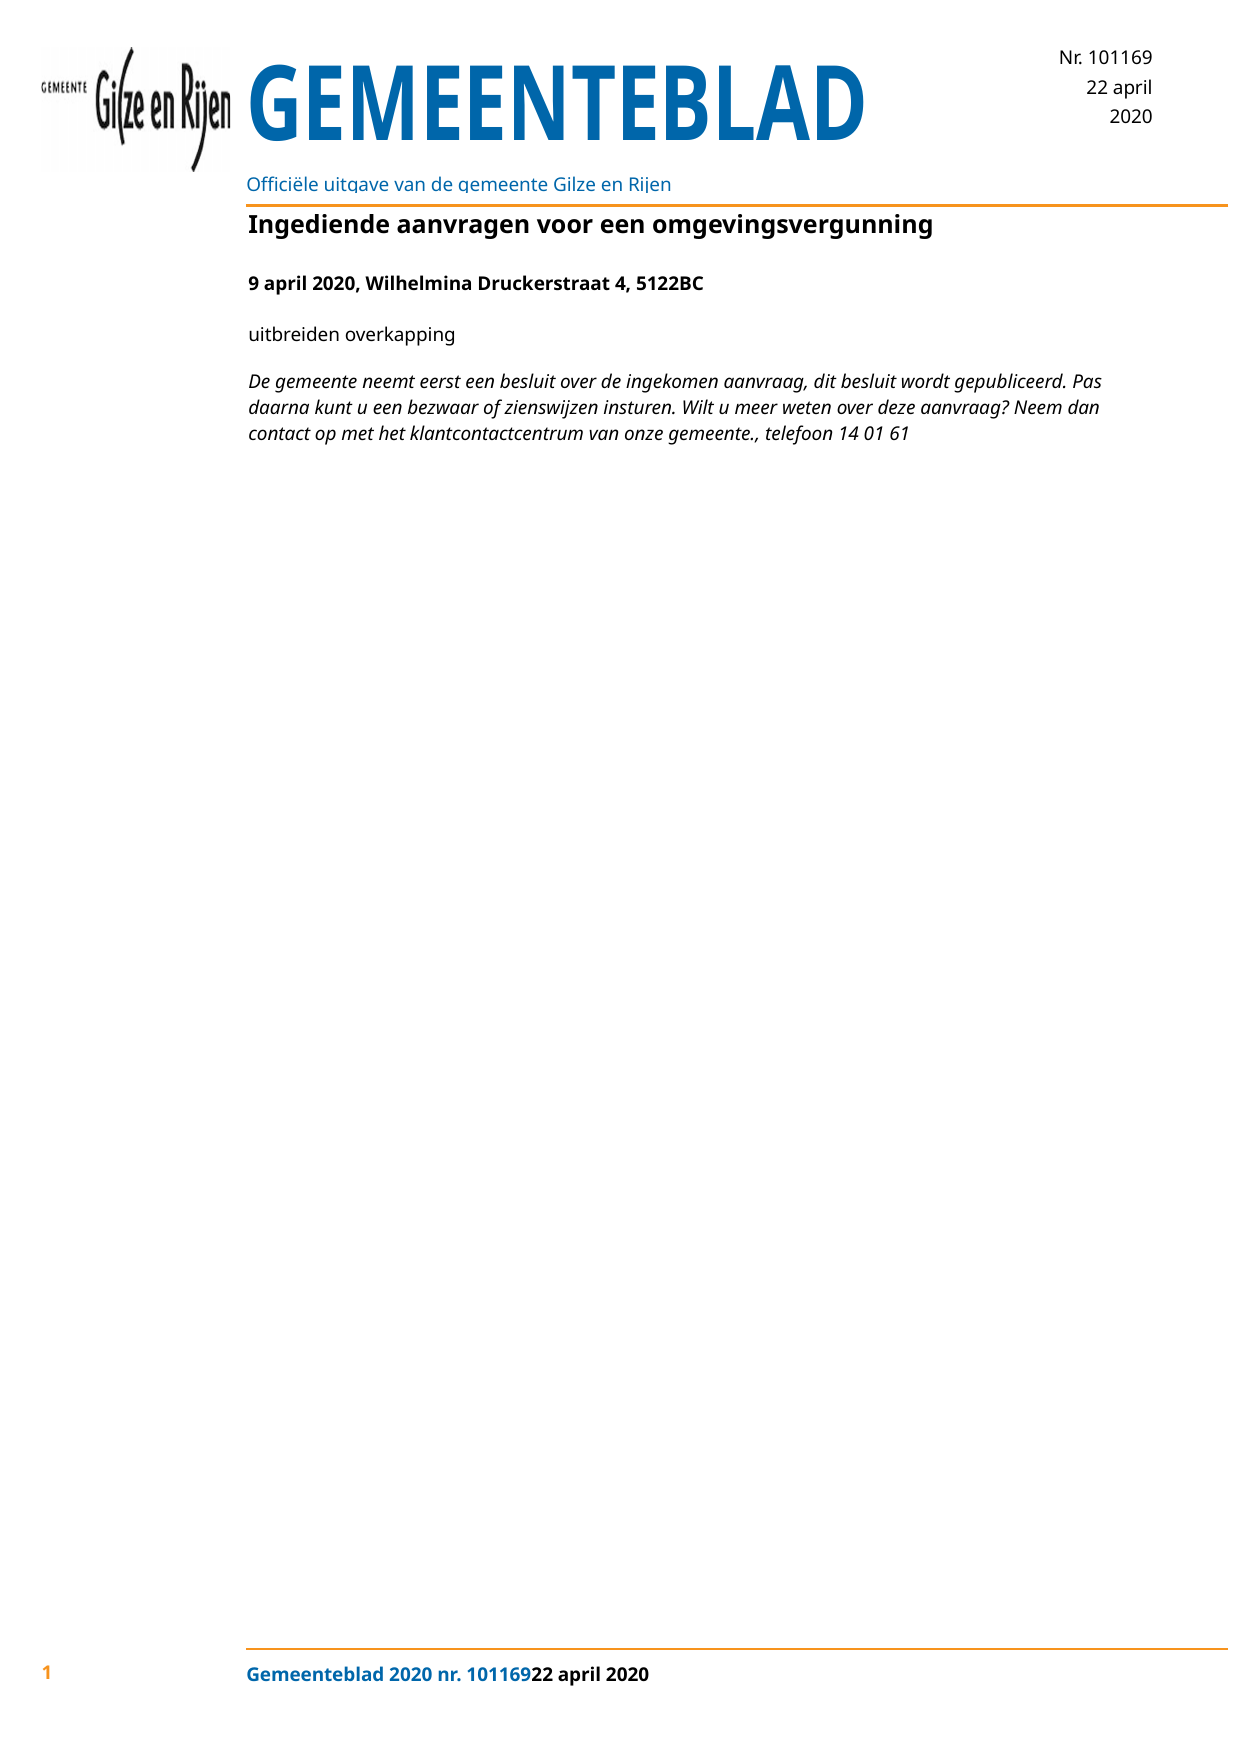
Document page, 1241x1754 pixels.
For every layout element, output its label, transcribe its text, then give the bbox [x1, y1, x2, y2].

picture [41, 47, 231, 172]
text Ingediende aanvragen voor een omgevingsvergunning [248, 207, 1152, 241]
text 9 april 2020, Wilhelmina Druckerstraat 4, 5122BC [248, 270, 1152, 296]
text De gemeente neemt eerst een besluit over de ingekomen aanvraag, dit besluit wordt gepubliceerd. Pas daarna kunt u een bezwaar of zienswijzen insturen. Wilt u meer weten over deze aanvraag? Neem dan contact op met het klantcontactcentrum van onze gemeente., telefoon 14 01 61 [248, 368, 1152, 446]
text uitbreiden overkapping [248, 321, 1152, 346]
